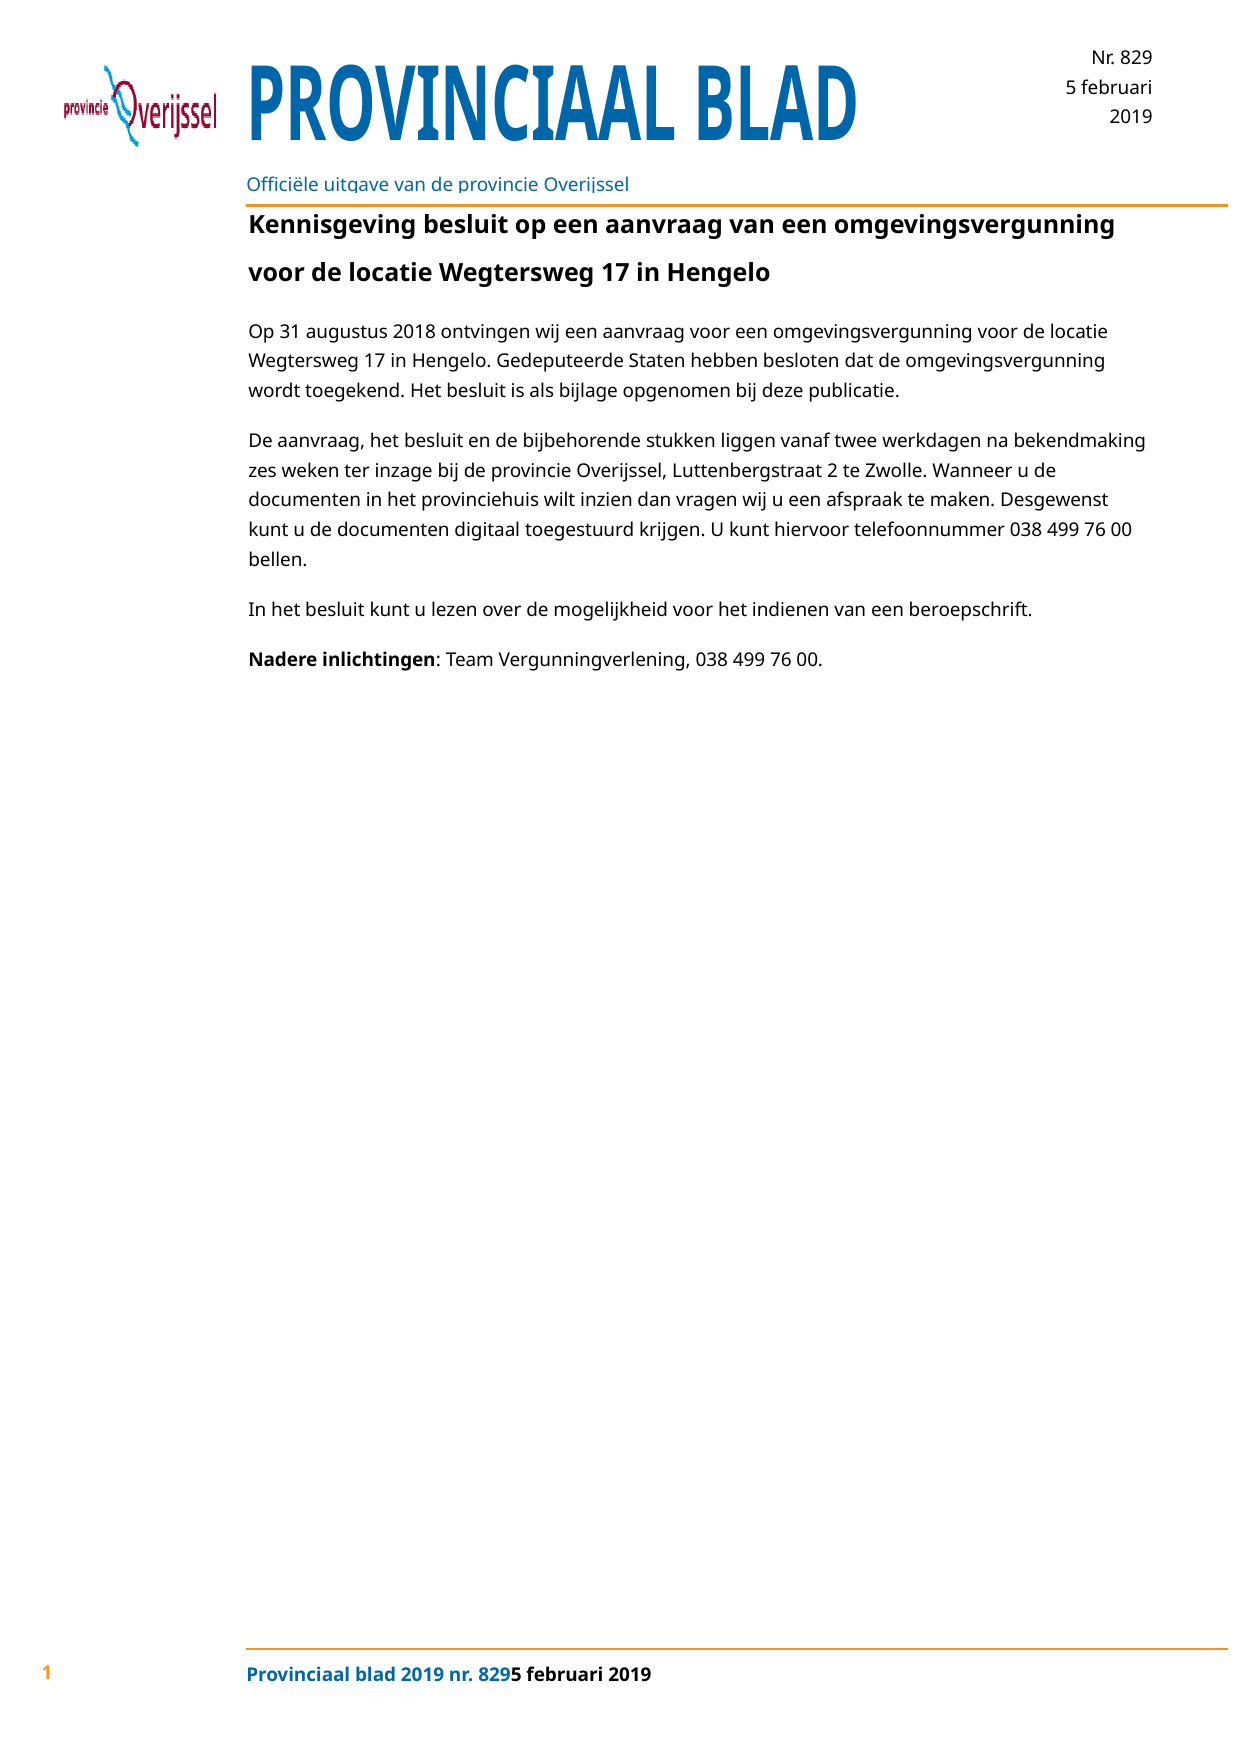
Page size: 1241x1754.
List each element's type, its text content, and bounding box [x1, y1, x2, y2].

text Kennisgeving besluit op een aanvraag van een omgevingsvergunning voor de locatie Wegtersweg 17 in Hengelo [248, 207, 1152, 288]
picture [41, 47, 231, 172]
text In het besluit kunt u lezen over de mogelijkheid voor het indienen van een beroepschrift. [248, 596, 1152, 622]
text De aanvraag, het besluit en de bijbehorende stukken liggen vanaf twee werkdagen na bekendmaking zes weken ter inzage bij de provincie Overijssel, Luttenbergstraat 2 te Zwolle. Wanneer u de documenten in het provinciehuis wilt inzien dan vragen wij u een afspraak te maken. Desgewenst kunt u de documenten digitaal toegestuurd krijgen. U kunt hiervoor telefoonnummer 038 499 76 00 bellen. [248, 427, 1152, 572]
text Op 31 augustus 2018 ontvingen wij een aanvraag voor een omgevingsvergunning voor de locatie Wegtersweg 17 in Hengelo. Gedeputeerde Staten hebben besloten dat de omgevingsvergunning wordt toegekend. Het besluit is als bijlage opgenomen bij deze publicatie. [248, 318, 1152, 403]
text Nadere inlichtingen: Team Vergunningverlening, 038 499 76 00. [248, 647, 1152, 672]
